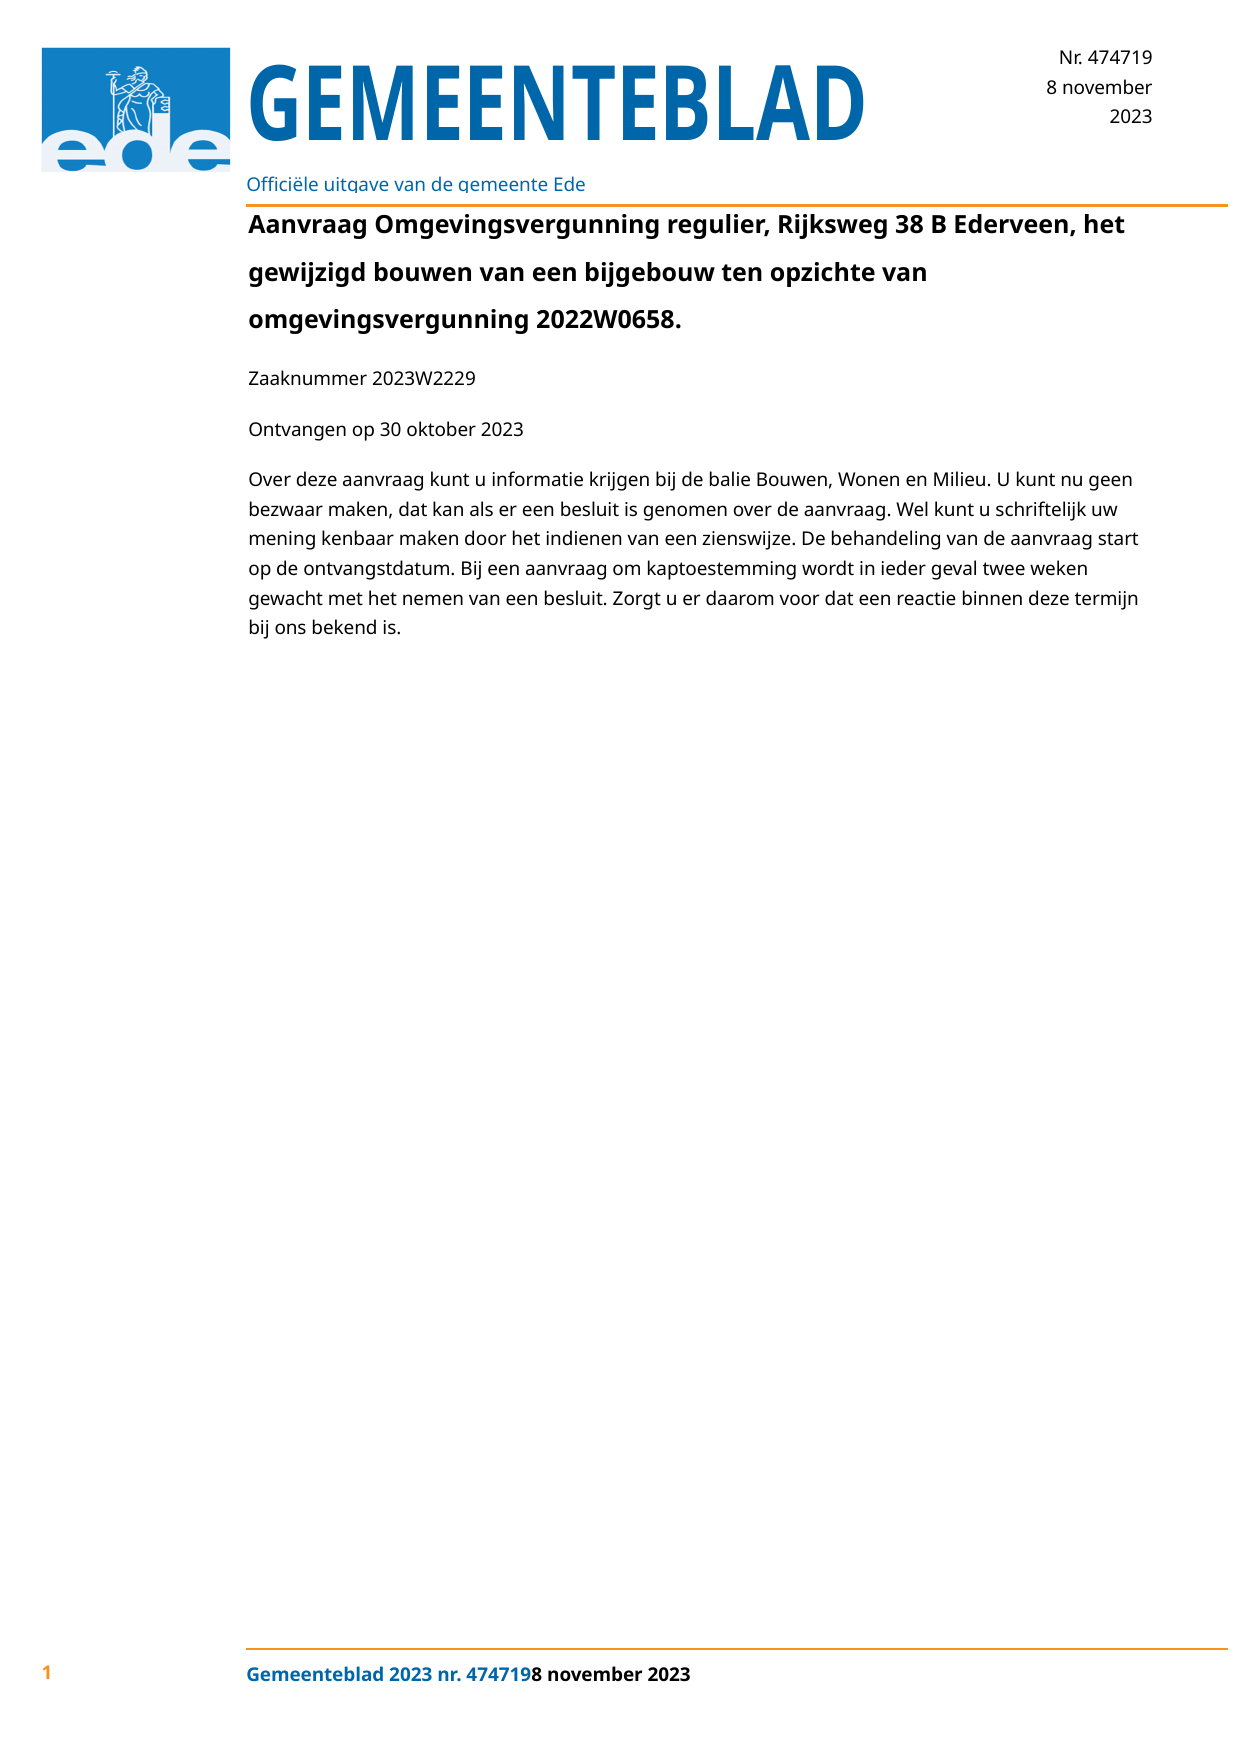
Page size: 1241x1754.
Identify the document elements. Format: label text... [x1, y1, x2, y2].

text Over deze aanvraag kunt u informatie krijgen bij de balie Bouwen, Wonen en Milieu. U kunt nu geen bezwaar maken, dat kan als er een besluit is genomen over de aanvraag. Wel kunt u schriftelijk uw mening kenbaar maken door het indienen van een zienswijze. De behandeling van de aanvraag start op de ontvangstdatum. Bij een aanvraag om kaptoestemming wordt in ieder geval twee weken gewacht met het nemen van een besluit. Zorgt u er daarom voor dat een reactie binnen deze termijn bij ons bekend is. [248, 466, 1152, 640]
picture [41, 47, 231, 172]
text Zaaknummer 2023W2229 [248, 366, 1152, 391]
text Ontvangen op 30 oktober 2023 [248, 416, 1152, 442]
text Aanvraag Omgevingsvergunning regulier, Rijksweg 38 B Ederveen, het gewijzigd bouwen van een bijgebouw ten opzichte van omgevingsvergunning 2022W0658. [248, 207, 1152, 336]
